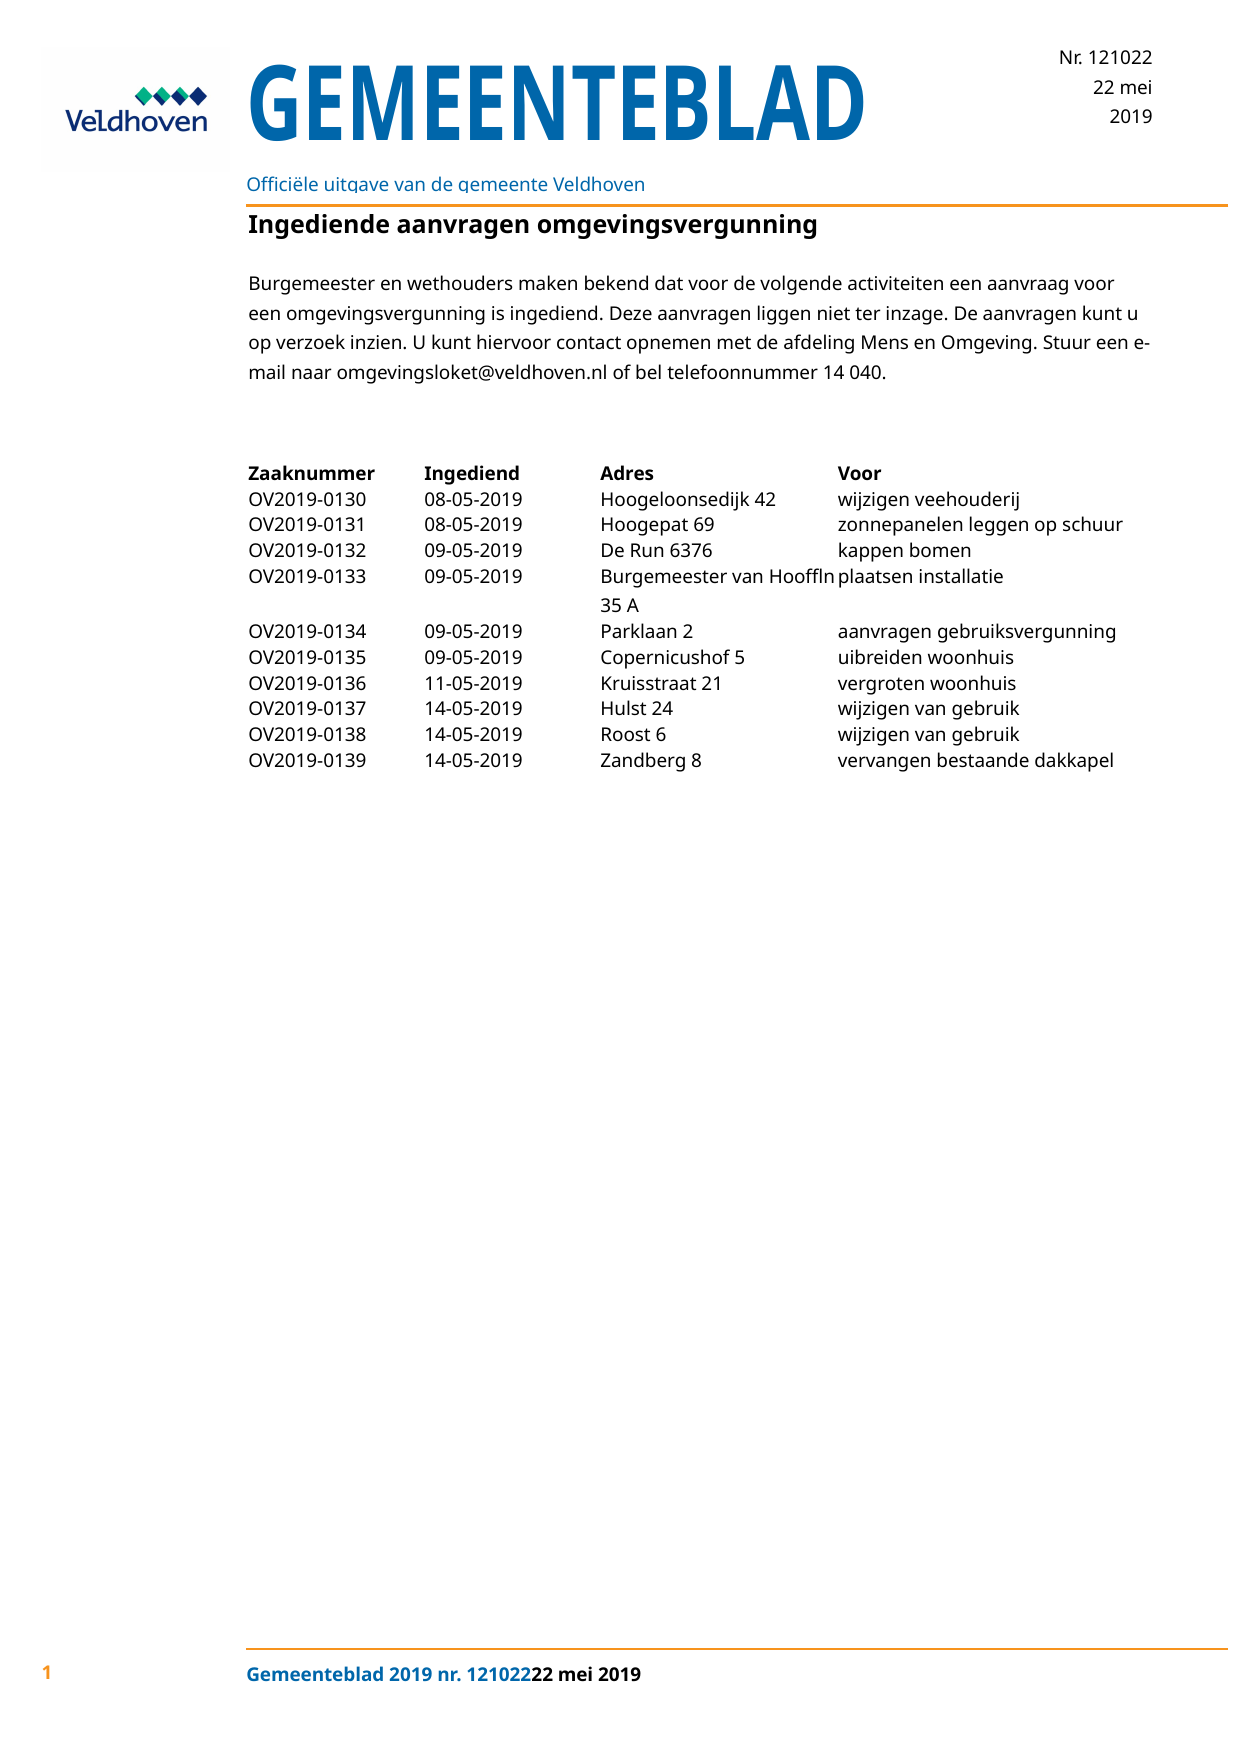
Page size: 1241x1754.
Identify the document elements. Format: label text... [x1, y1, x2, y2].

table_cell aanvragen gebruiksvergunning [838, 618, 1152, 644]
table_header Voor [838, 460, 1152, 486]
table_cell 11-05-2019 [424, 670, 600, 695]
table_cell Parklaan 2 [600, 618, 838, 644]
table_cell OV2019-0137 [248, 695, 424, 721]
table_header Adres [600, 460, 838, 486]
table_cell Roost 6 [600, 721, 838, 747]
table_cell wijzigen veehouderij [838, 486, 1152, 511]
table_cell kappen bomen [838, 537, 1152, 563]
table_cell Zandberg 8 [600, 747, 838, 773]
table_cell 14-05-2019 [424, 695, 600, 721]
table_cell OV2019-0139 [248, 747, 424, 773]
picture [41, 47, 231, 172]
table_cell OV2019-0132 [248, 537, 424, 563]
table_cell Burgemeester van Hooffln 35 A [600, 563, 838, 618]
table_header Ingediend [424, 460, 600, 486]
table_cell OV2019-0131 [248, 511, 424, 537]
table_cell vervangen bestaande dakkapel [838, 747, 1152, 773]
table_cell wijzigen van gebruik [838, 695, 1152, 721]
table_cell Hoogepat 69 [600, 511, 838, 537]
table_cell 09-05-2019 [424, 644, 600, 670]
table_cell Kruisstraat 21 [600, 670, 838, 695]
table_header Zaaknummer [248, 460, 424, 486]
table_cell 08-05-2019 [424, 511, 600, 537]
table_cell 09-05-2019 [424, 563, 600, 618]
table_cell 14-05-2019 [424, 747, 600, 773]
table_cell 14-05-2019 [424, 721, 600, 747]
table_cell uibreiden woonhuis [838, 644, 1152, 670]
table_cell OV2019-0136 [248, 670, 424, 695]
table_cell Hoogeloonsedijk 42 [600, 486, 838, 511]
text Burgemeester en wethouders maken bekend dat voor de volgende activiteiten een aanvraag voor een omgevingsvergunning is ingediend. Deze aanvragen liggen niet ter inzage. De aanvragen kunt u op verzoek inzien. U kunt hiervoor contact opnemen met de afdeling Mens en Omgeving. Stuur een e-mail naar omgevingsloket@veldhoven.nl of bel telefoonnummer 14 040. [248, 270, 1152, 385]
table_cell plaatsen installatie [838, 563, 1152, 618]
table_cell OV2019-0134 [248, 618, 424, 644]
table_cell Hulst 24 [600, 695, 838, 721]
table_cell OV2019-0133 [248, 563, 424, 618]
table_cell 09-05-2019 [424, 618, 600, 644]
table_cell OV2019-0135 [248, 644, 424, 670]
text Ingediende aanvragen omgevingsvergunning [248, 207, 1152, 241]
table_cell 09-05-2019 [424, 537, 600, 563]
table_cell Copernicushof 5 [600, 644, 838, 670]
table_cell OV2019-0138 [248, 721, 424, 747]
table_cell wijzigen van gebruik [838, 721, 1152, 747]
table_cell De Run 6376 [600, 537, 838, 563]
table_cell 08-05-2019 [424, 486, 600, 511]
table_cell zonnepanelen leggen op schuur [838, 511, 1152, 537]
table_cell OV2019-0130 [248, 486, 424, 511]
table_cell vergroten woonhuis [838, 670, 1152, 695]
